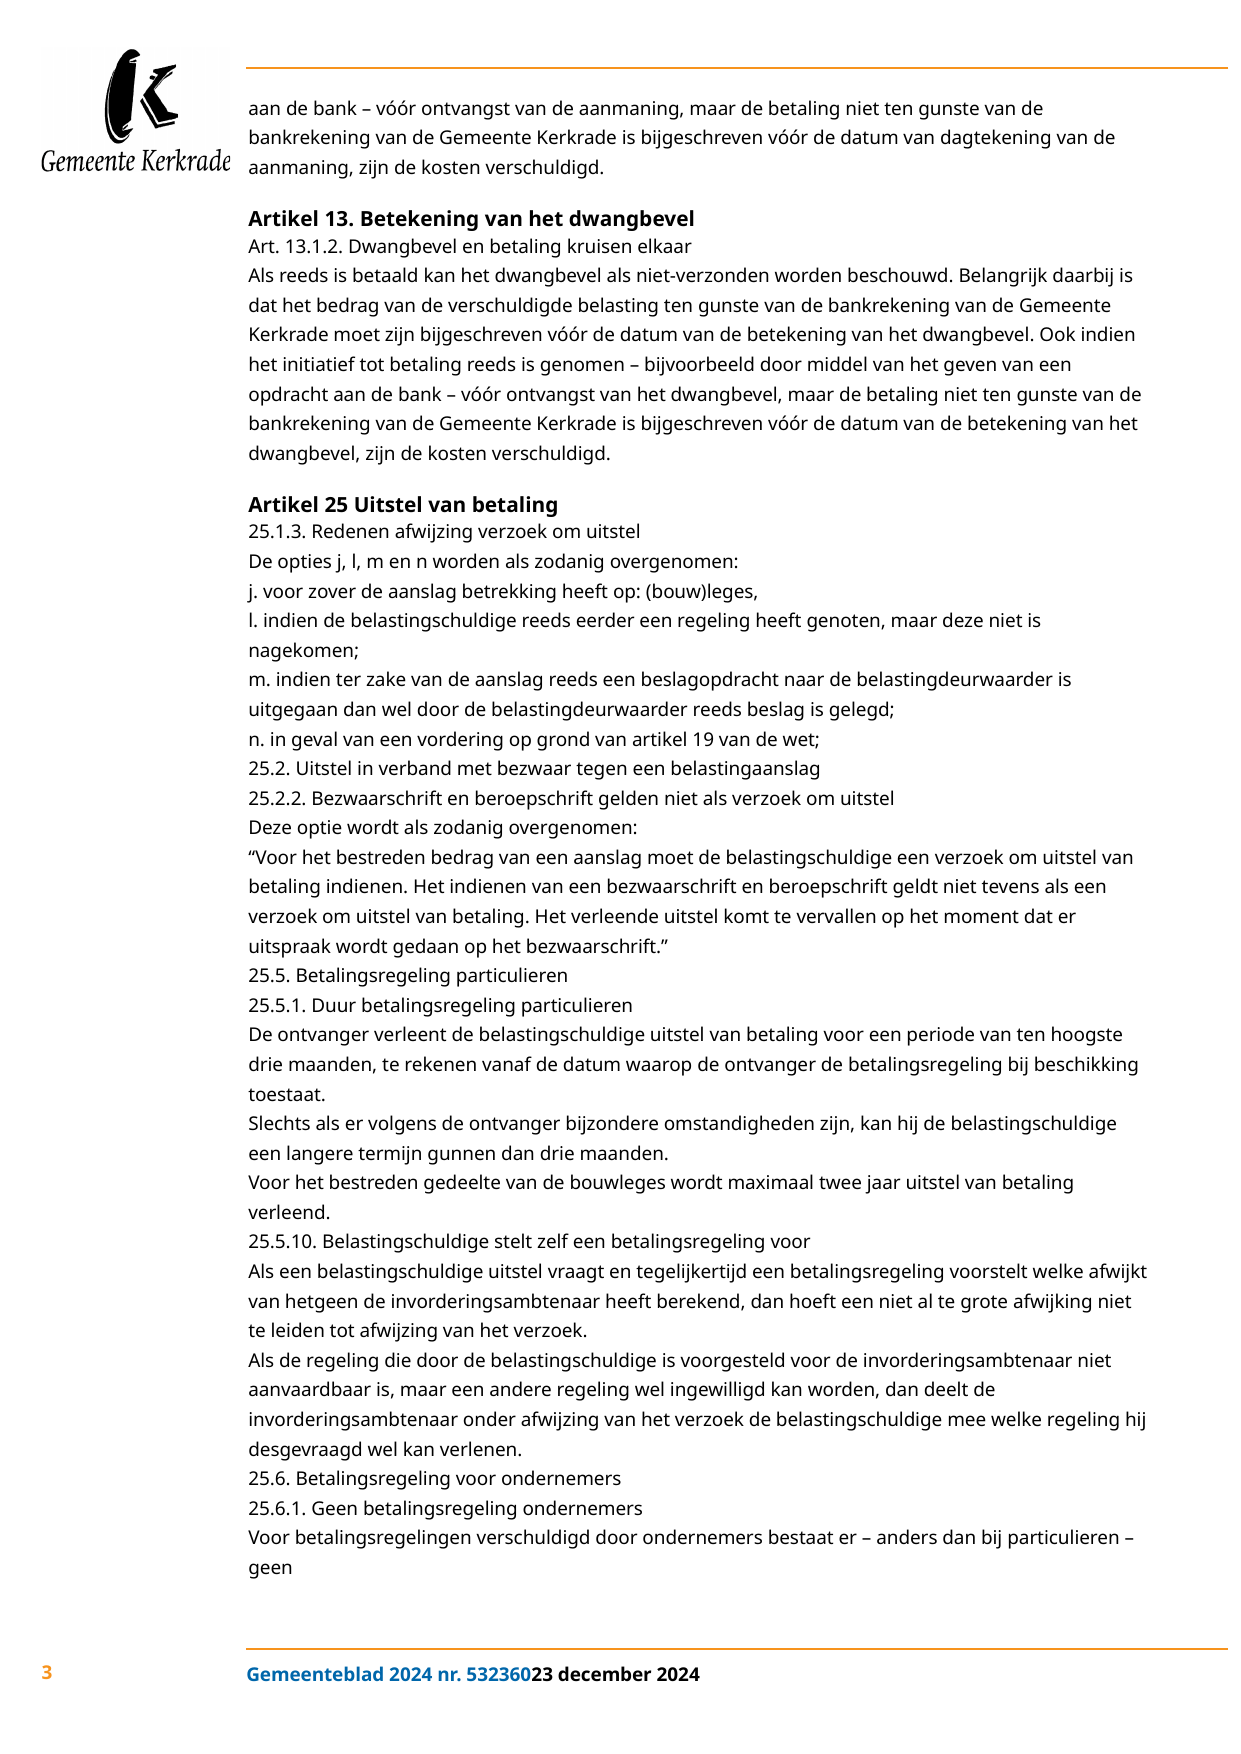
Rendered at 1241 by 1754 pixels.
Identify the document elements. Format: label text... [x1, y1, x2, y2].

text Als reeds is betaald kan het dwangbevel als niet-verzonden worden beschouwd. Belangrijk daarbij is dat het bedrag van de verschuldigde belasting ten gunste van de bankrekening van de Gemeente Kerkrade moet zijn bijgeschreven vóór de datum van de betekening van het dwangbevel. Ook indien het initiatief tot betaling reeds is genomen – bijvoorbeeld door middel van het geven van een opdracht aan de bank – vóór ontvangst van het dwangbevel, maar de betaling niet ten gunste van de bankrekening van de Gemeente Kerkrade is bijgeschreven vóór de datum van de betekening van het dwangbevel, zijn de kosten verschuldigd. [248, 262, 1152, 466]
text De ontvanger verleent de belastingschuldige uitstel van betaling voor een periode van ten hoogste drie maanden, te rekenen vanaf de datum waarop de ontvanger de betalingsregeling bij beschikking toestaat. [248, 1022, 1152, 1107]
text Deze optie wordt als zodanig overgenomen: [248, 814, 1152, 840]
text 25.2.2. Bezwaarschrift en beroepschrift gelden niet als verzoek om uitstel [248, 785, 1152, 811]
text n. in geval van een vordering op grond van artikel 19 van de wet; [248, 726, 1152, 752]
text 25.5.1. Duur betalingsregeling particulieren [248, 992, 1152, 1018]
picture [41, 47, 231, 172]
text Artikel 13. Betekening van het dwangbevel [248, 204, 1152, 233]
text Slechts als er volgens de ontvanger bijzondere omstandigheden zijn, kan hij de belastingschuldige een langere termijn gunnen dan drie maanden. [248, 1110, 1152, 1166]
text De opties j, l, m en n worden als zodanig overgenomen: [248, 548, 1152, 574]
text m. indien ter zake van de aanslag reeds een beslagopdracht naar de belastingdeurwaarder is uitgegaan dan wel door de belastingdeurwaarder reeds beslag is gelegd; [248, 667, 1152, 722]
text 25.6.1. Geen betalingsregeling ondernemers [248, 1495, 1152, 1521]
text Voor het bestreden gedeelte van de bouwleges wordt maximaal twee jaar uitstel van betaling verleend. [248, 1169, 1152, 1225]
text 25.1.3. Redenen afwijzing verzoek om uitstel [248, 519, 1152, 544]
text j. voor zover de aanslag betrekking heeft op: (bouw)leges, [248, 578, 1152, 604]
text 25.2. Uitstel in verband met bezwaar tegen een belastingaanslag [248, 755, 1152, 781]
text Artikel 25 Uitstel van betaling [248, 490, 1152, 519]
text Als de regeling die door de belastingschuldige is voorgesteld voor de invorderingsambtenaar niet aanvaardbaar is, maar een andere regeling wel ingewilligd kan worden, dan deelt de invorderingsambtenaar onder afwijzing van het verzoek de belastingschuldige mee welke regeling hij desgevraagd wel kan verlenen. [248, 1347, 1152, 1462]
text “Voor het bestreden bedrag van een aanslag moet de belastingschuldige een verzoek om uitstel van betaling indienen. Het indienen van een bezwaarschrift en beroepschrift geldt niet tevens als een verzoek om uitstel van betaling. Het verleende uitstel komt te vervallen op het moment dat er uitspraak wordt gedaan op het bezwaarschrift.” [248, 844, 1152, 959]
text aan de bank – vóór ontvangst van de aanmaning, maar de betaling niet ten gunste van de bankrekening van de Gemeente Kerkrade is bijgeschreven vóór de datum van dagtekening van de aanmaning, zijn de kosten verschuldigd. [248, 95, 1152, 180]
text l. indien de belastingschuldige reeds eerder een regeling heeft genoten, maar deze niet is nagekomen; [248, 607, 1152, 663]
text 25.6. Betalingsregeling voor ondernemers [248, 1465, 1152, 1491]
text Art. 13.1.2. Dwangbevel en betaling kruisen elkaar [248, 233, 1152, 258]
text Voor betalingsregelingen verschuldigd door ondernemers bestaat er – anders dan bij particulieren – geen [248, 1524, 1152, 1580]
text 25.5.10. Belastingschuldige stelt zelf een betalingsregeling voor [248, 1229, 1152, 1254]
text Als een belastingschuldige uitstel vraagt en tegelijkertijd een betalingsregeling voorstelt welke afwijkt van hetgeen de invorderingsambtenaar heeft berekend, dan hoeft een niet al te grote afwijking niet te leiden tot afwijzing van het verzoek. [248, 1258, 1152, 1343]
text 25.5. Betalingsregeling particulieren [248, 962, 1152, 988]
